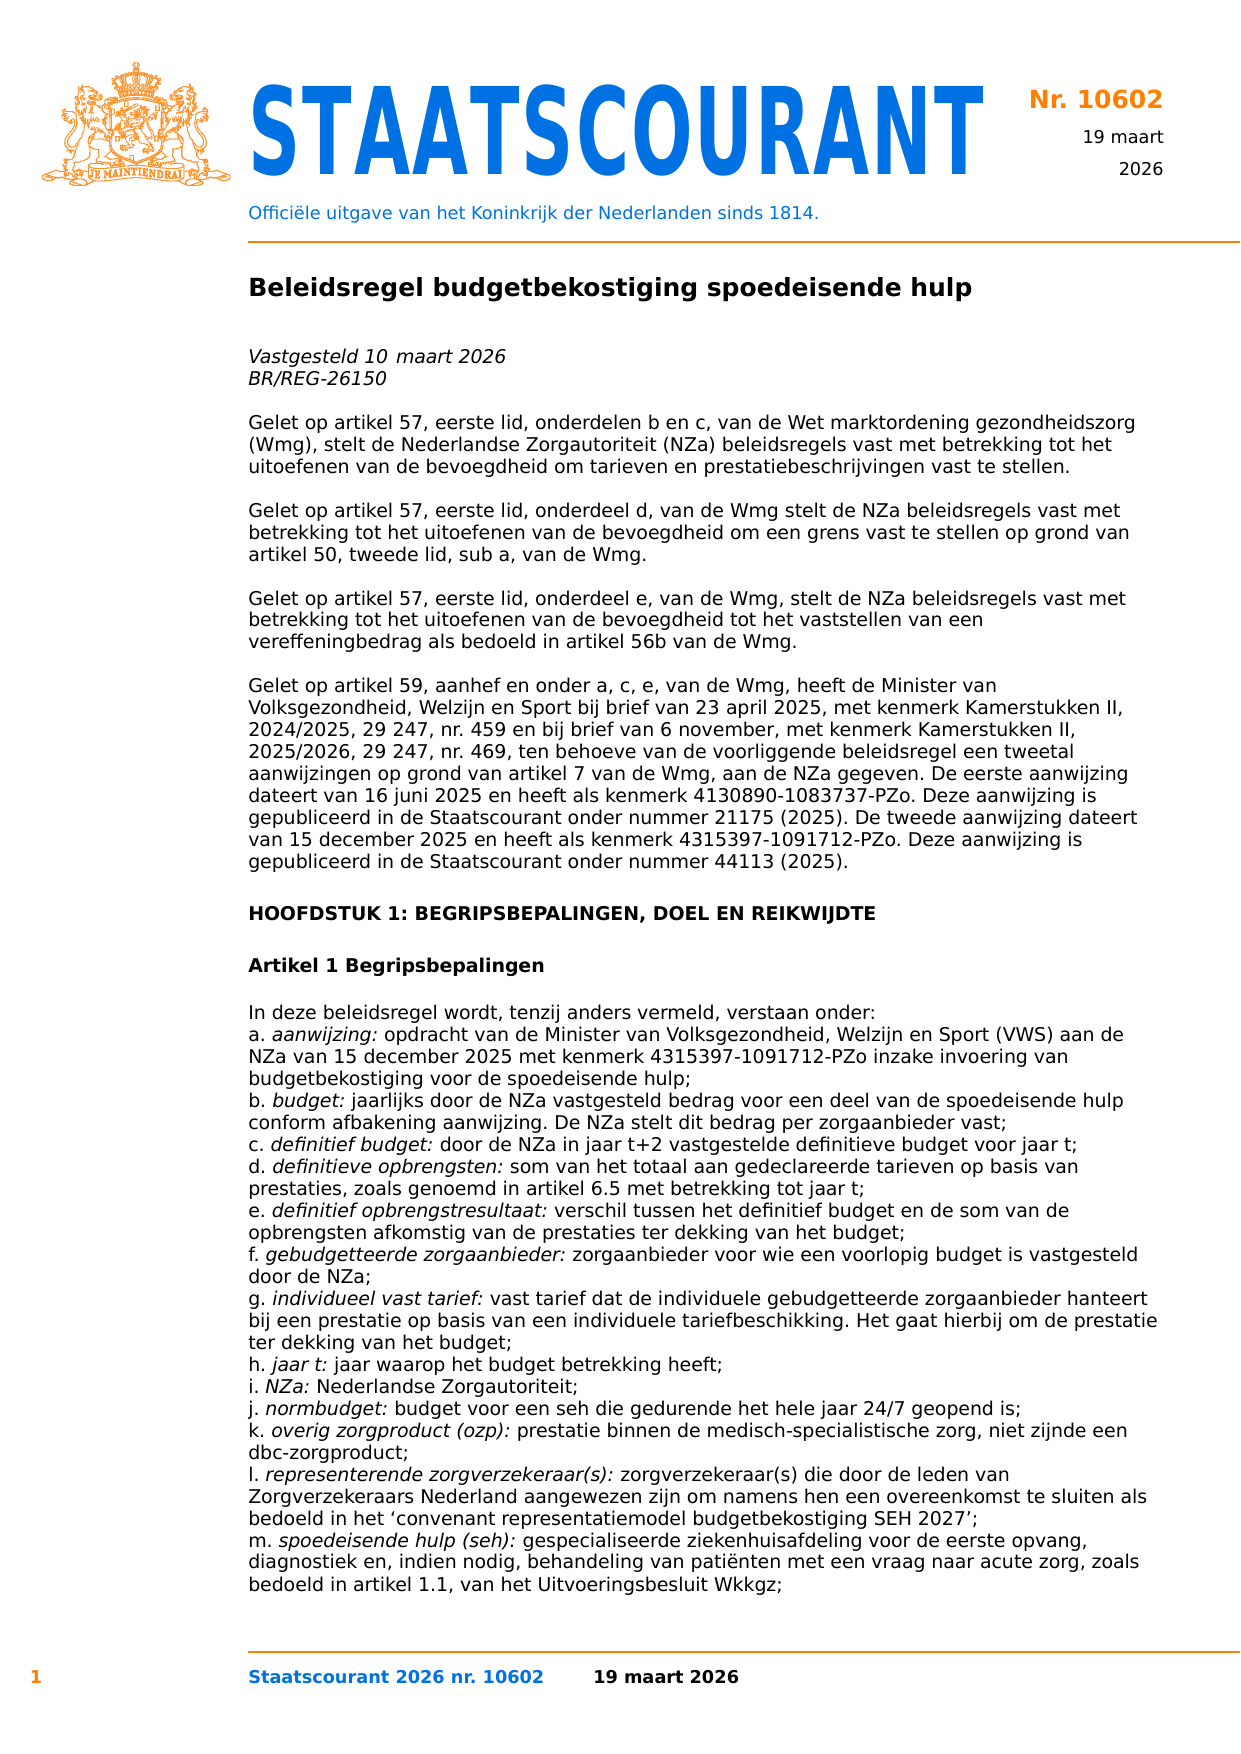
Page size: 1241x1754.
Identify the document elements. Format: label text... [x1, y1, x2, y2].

text h. jaar t: jaar waarop het budget betrekking heeft; [248, 1354, 1163, 1376]
text i. NZa: Nederlandse Zorgautoriteit; [248, 1376, 1163, 1398]
table_cell Officiële uitgave van het Koninkrijk der Nederlanden sinds 1814. [248, 203, 1240, 241]
table_header Nr. 10602 [998, 62, 1240, 121]
text b. budget: jaarlijks door de NZa vastgesteld bedrag voor een deel van de spoedeisende hulp conform afbakening aanwijzing. De NZa stelt dit bedrag per zorgaanbieder vast; [248, 1090, 1163, 1134]
text k. overig zorgproduct (ozp): prestatie binnen de medisch-specialistische zorg, niet zijnde een dbc-zorgproduct; [248, 1419, 1163, 1463]
text m. spoedeisende hulp (seh): gespecialiseerde ziekenhuisafdeling voor de eerste opvang, diagnostiek en, indien nodig, behandeling van patiënten met een vraag naar acute zorg, zoals bedoeld in artikel 1.1, van het Uitvoeringsbesluit Wkkgz; [248, 1529, 1163, 1595]
text c. definitief budget: door de NZa in jaar t+2 vastgestelde definitieve budget voor jaar t; [248, 1134, 1163, 1156]
text Gelet op artikel 59, aanhef en onder a, c, e, van de Wmg, heeft de Minister van Volksgezondheid, Welzijn en Sport bij brief van 23 april 2025, met kenmerk Kamerstukken II, 2024/2025, 29 247, nr. 459 en bij brief van 6 november, met kenmerk Kamerstukken II, 2025/2026, 29 247, nr. 469, ten behoeve van de voorliggende beleidsregel een tweetal aanwijzingen op grond van artikel 7 van de Wmg, aan de NZa gegeven. De eerste aanwijzing dateert van 16 juni 2025 en heeft als kenmerk 4130890-1083737-PZo. Deze aanwijzing is gepubliceerd in de Staatscourant onder nummer 21175 (2025). De tweede aanwijzing dateert van 15 december 2025 en heeft als kenmerk 4315397-1091712-PZo. Deze aanwijzing is gepubliceerd in de Staatscourant onder nummer 44113 (2025). [248, 675, 1163, 873]
text Gelet op artikel 57, eerste lid, onderdeel e, van de Wmg, stelt de NZa beleidsregels vast met betrekking tot het uitoefenen van de bevoegdheid tot het vaststellen van een vereffeningbedrag als bedoeld in artikel 56b van de Wmg. [248, 587, 1163, 653]
subtitle Beleidsregel budgetbekostiging spoedeisende hulp [248, 273, 1163, 302]
text Vastgesteld 10 maart 2026 [248, 346, 1163, 368]
picture [41, 62, 231, 186]
table_header STAATSCOURANT [248, 62, 998, 203]
text f. gebudgetteerde zorgaanbieder: zorgaanbieder voor wie een voorlopig budget is vastgesteld door de NZa; [248, 1244, 1163, 1288]
text d. definitieve opbrengsten: som van het totaal aan gedeclareerde tarieven op basis van prestaties, zoals genoemd in artikel 6.5 met betrekking tot jaar t; [248, 1156, 1163, 1200]
subtitle Artikel 1 Begripsbepalingen [248, 955, 1163, 977]
table_cell 2026 [998, 153, 1240, 203]
table_header [25, 62, 248, 241]
text l. representerende zorgverzekeraar(s): zorgverzekeraar(s) die door de leden van Zorgverzekeraars Nederland aangewezen zijn om namens hen een overeenkomst te sluiten als bedoeld in het ‘convenant representatiemodel budgetbekostiging SEH 2027’; [248, 1463, 1163, 1529]
text Gelet op artikel 57, eerste lid, onderdelen b en c, van de Wet marktordening gezondheidszorg (Wmg), stelt de Nederlandse Zorgautoriteit (NZa) beleidsregels vast met betrekking tot het uitoefenen van de bevoegdheid om tarieven en prestatiebeschrijvingen vast te stellen. [248, 412, 1163, 478]
table_cell 19 maart [998, 121, 1240, 153]
text Gelet op artikel 57, eerste lid, onderdeel d, van de Wmg stelt de NZa beleidsregels vast met betrekking tot het uitoefenen van de bevoegdheid om een grens vast te stellen op grond van artikel 50, tweede lid, sub a, van de Wmg. [248, 499, 1163, 566]
text g. individueel vast tarief: vast tarief dat de individuele gebudgetteerde zorgaanbieder hanteert bij een prestatie op basis van een individuele tariefbeschikking. Het gaat hierbij om de prestatie ter dekking van het budget; [248, 1288, 1163, 1354]
text a. aanwijzing: opdracht van de Minister van Volksgezondheid, Welzijn en Sport (VWS) aan de NZa van 15 december 2025 met kenmerk 4315397-1091712-PZo inzake invoering van budgetbekostiging voor de spoedeisende hulp; [248, 1024, 1163, 1090]
text In deze beleidsregel wordt, tenzij anders vermeld, verstaan onder: [248, 1002, 1163, 1024]
subtitle HOOFDSTUK 1: BEGRIPSBEPALINGEN, DOEL EN REIKWIJDTE [248, 903, 1163, 925]
text e. definitief opbrengstresultaat: verschil tussen het definitief budget en de som van de opbrengsten afkomstig van de prestaties ter dekking van het budget; [248, 1200, 1163, 1244]
text BR/REG-26150 [248, 368, 1163, 390]
text j. normbudget: budget voor een seh die gedurende het hele jaar 24/7 geopend is; [248, 1398, 1163, 1419]
